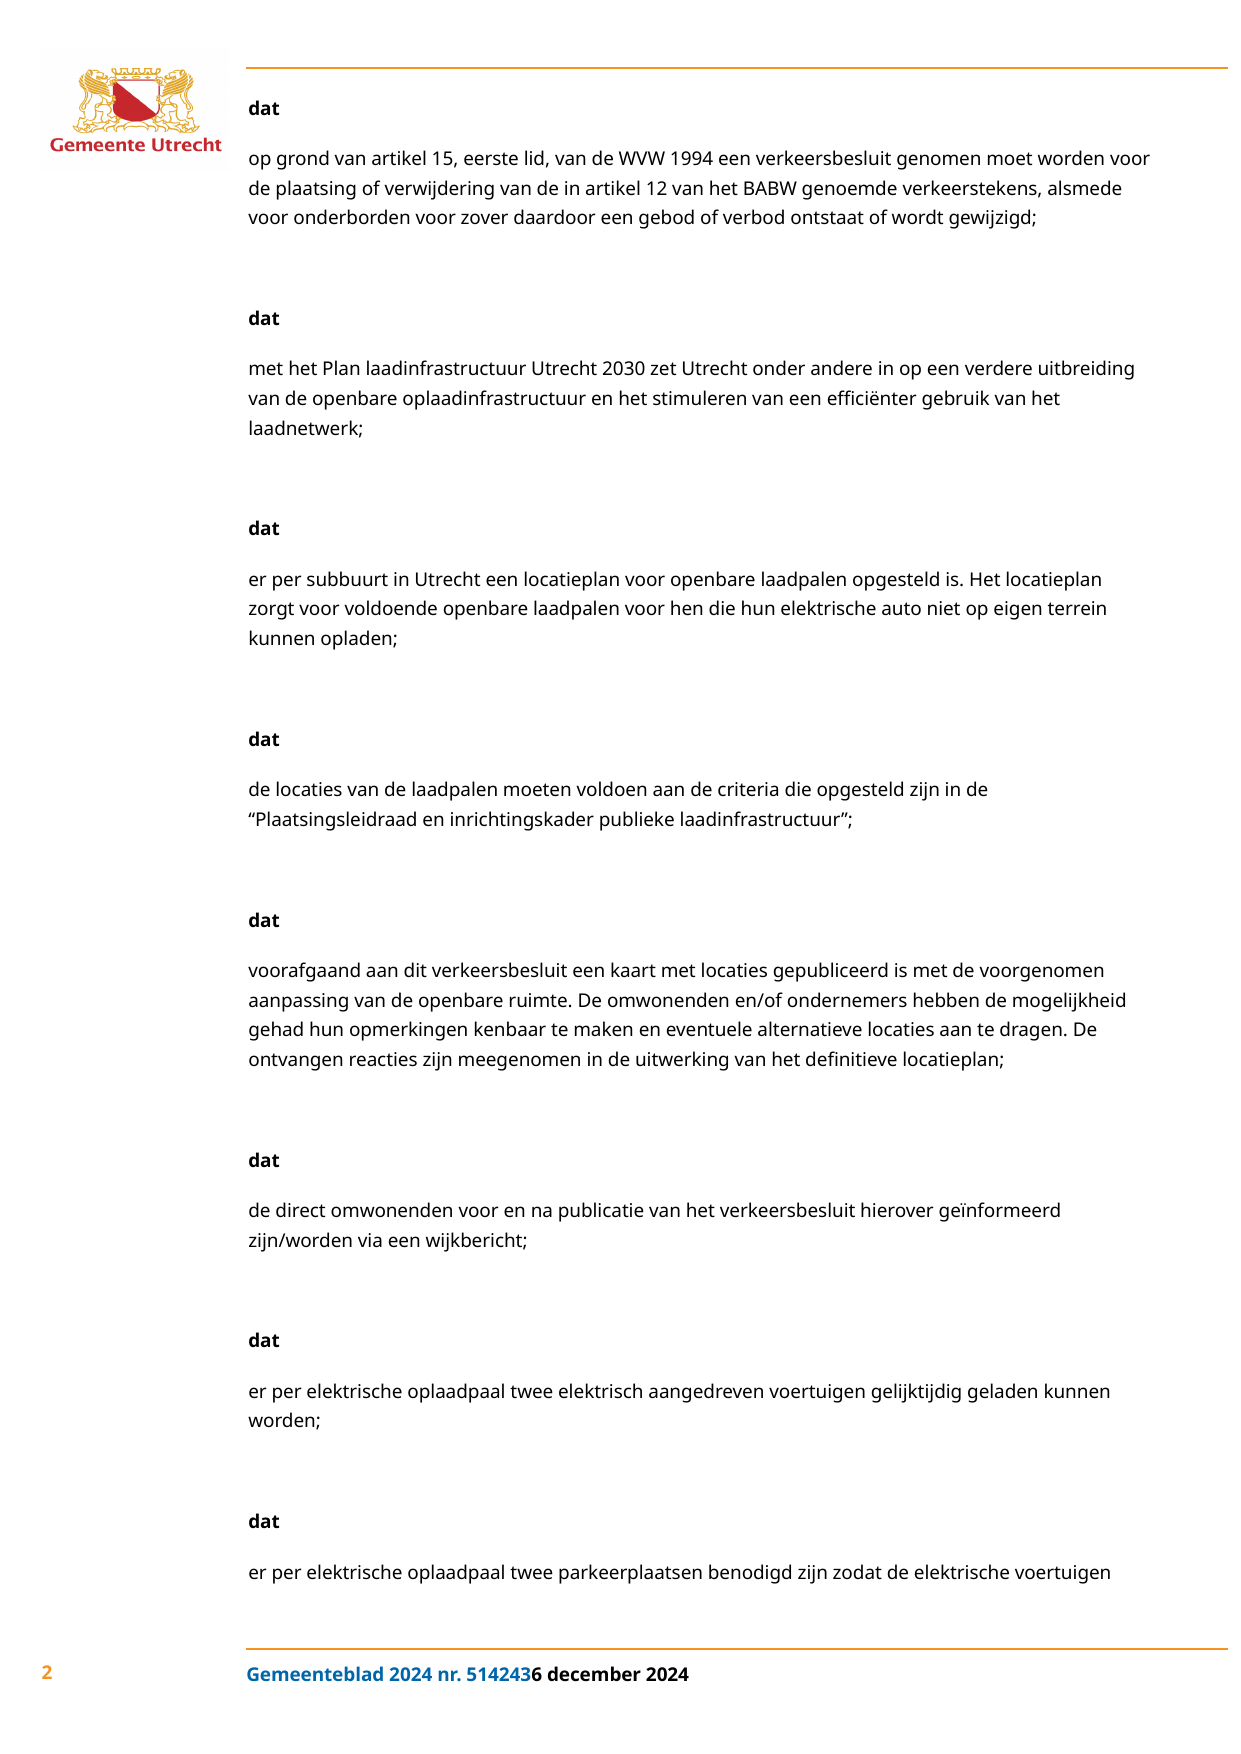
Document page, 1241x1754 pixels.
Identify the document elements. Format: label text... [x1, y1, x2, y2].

text er per elektrische oplaadpaal twee parkeerplaatsen benodigd zijn zodat de elektrische voertuigen [248, 1559, 1152, 1585]
text er per subbuurt in Utrecht een locatieplan voor openbare laadpalen opgesteld is. Het locatieplan zorgt voor voldoende openbare laadpalen voor hen die hun elektrische auto niet op eigen terrein kunnen opladen; [248, 566, 1152, 651]
text dat [248, 1508, 1152, 1534]
text dat [248, 1147, 1152, 1173]
text met het Plan laadinfrastructuur Utrecht 2030 zet Utrecht onder andere in op een verdere uitbreiding van de openbare oplaadinfrastructuur en het stimuleren van een efficiënter gebruik van het laadnetwerk; [248, 356, 1152, 441]
text de direct omwonenden voor en na publicatie van het verkeersbesluit hierover geïnformeerd zijn/worden via een wijkbericht; [248, 1197, 1152, 1253]
text dat [248, 1328, 1152, 1353]
text de locaties van de laadpalen moeten voldoen aan de criteria die opgesteld zijn in de “Plaatsingsleidraad en inrichtingskader publieke laadinfrastructuur”; [248, 776, 1152, 832]
text dat [248, 95, 1152, 121]
text dat [248, 907, 1152, 933]
text voorafgaand aan dit verkeersbesluit een kaart met locaties gepubliceerd is met de voorgenomen aanpassing van de openbare ruimte. De omwonenden en/of ondernemers hebben de mogelijkheid gehad hun opmerkingen kenbaar te maken en eventuele alternatieve locaties aan te dragen. De ontvangen reacties zijn meegenomen in de uitwerking van het definitieve locatieplan; [248, 957, 1152, 1072]
text er per elektrische oplaadpaal twee elektrisch aangedreven voertuigen gelijktijdig geladen kunnen worden; [248, 1378, 1152, 1433]
text dat [248, 516, 1152, 541]
text op grond van artikel 15, eerste lid, van de WVW 1994 een verkeersbesluit genomen moet worden voor de plaatsing of verwijdering van de in artikel 12 van het BABW genoemde verkeerstekens, alsmede voor onderborden voor zover daardoor een gebod of verbod ontstaat of wordt gewijzigd; [248, 145, 1152, 230]
text dat [248, 305, 1152, 331]
text dat [248, 726, 1152, 752]
picture [41, 47, 231, 172]
